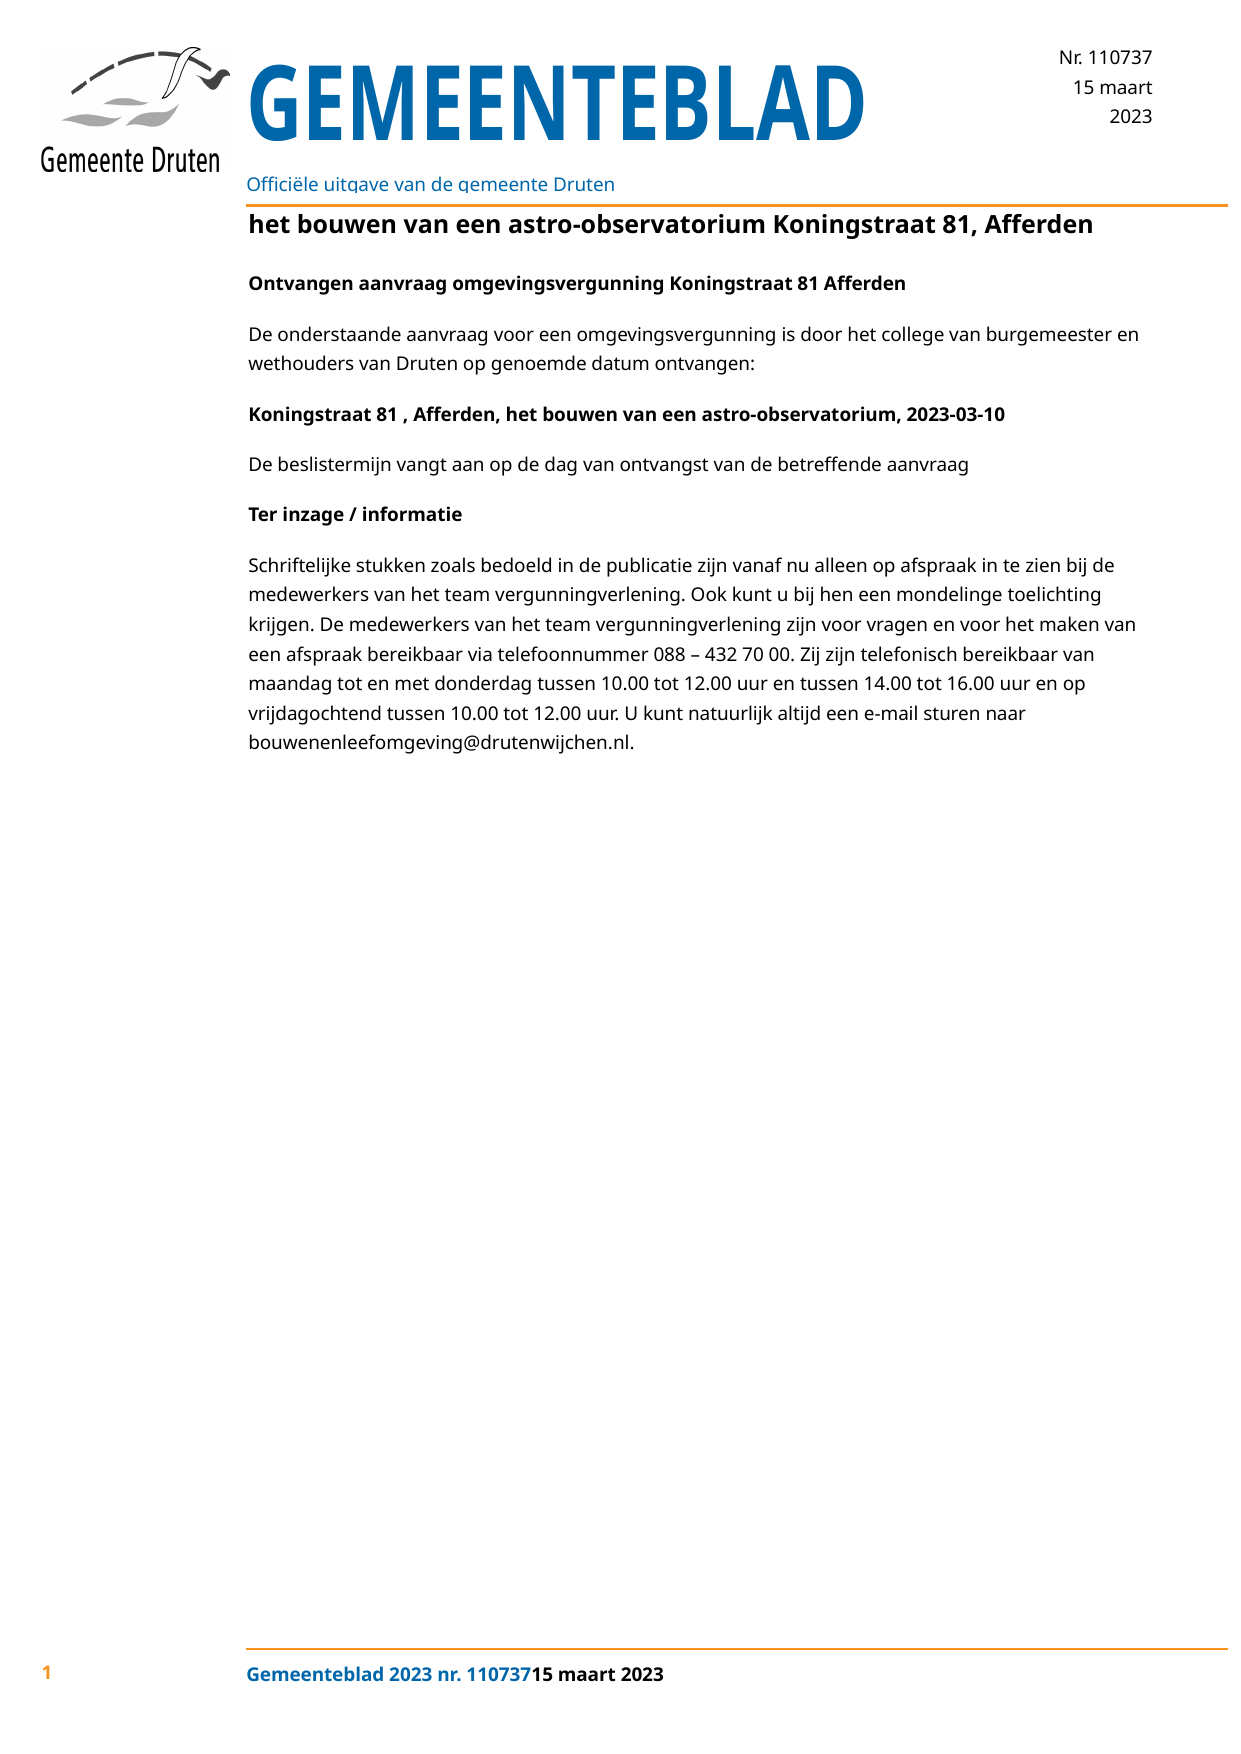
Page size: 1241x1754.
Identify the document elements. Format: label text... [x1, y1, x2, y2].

text Ter inzage / informatie [248, 502, 1152, 527]
picture [41, 47, 231, 172]
text het bouwen van een astro-observatorium Koningstraat 81, Afferden [248, 207, 1152, 241]
text Ontvangen aanvraag omgevingsvergunning Koningstraat 81 Afferden [248, 270, 1152, 296]
text Schriftelijke stukken zoals bedoeld in de publicatie zijn vanaf nu alleen op afspraak in te zien bij de medewerkers van het team vergunningverlening. Ook kunt u bij hen een mondelinge toelichting krijgen. De medewerkers van het team vergunningverlening zijn voor vragen en voor het maken van een afspraak bereikbaar via telefoonnummer 088 – 432 70 00. Zij zijn telefonisch bereikbaar van maandag tot en met donderdag tussen 10.00 tot 12.00 uur en tussen 14.00 tot 16.00 uur en op vrijdagochtend tussen 10.00 tot 12.00 uur. U kunt natuurlijk altijd een e-mail sturen naar bouwenenleefomgeving@drutenwijchen.nl. [248, 552, 1152, 755]
text Koningstraat 81 , Afferden, het bouwen van een astro-observatorium, 2023-03-10 [248, 401, 1152, 426]
text De onderstaande aanvraag voor een omgevingsvergunning is door het college van burgemeester en wethouders van Druten op genoemde datum ontvangen: [248, 321, 1152, 376]
text De beslistermijn vangt aan op de dag van ontvangst van de betreffende aanvraag [248, 451, 1152, 477]
